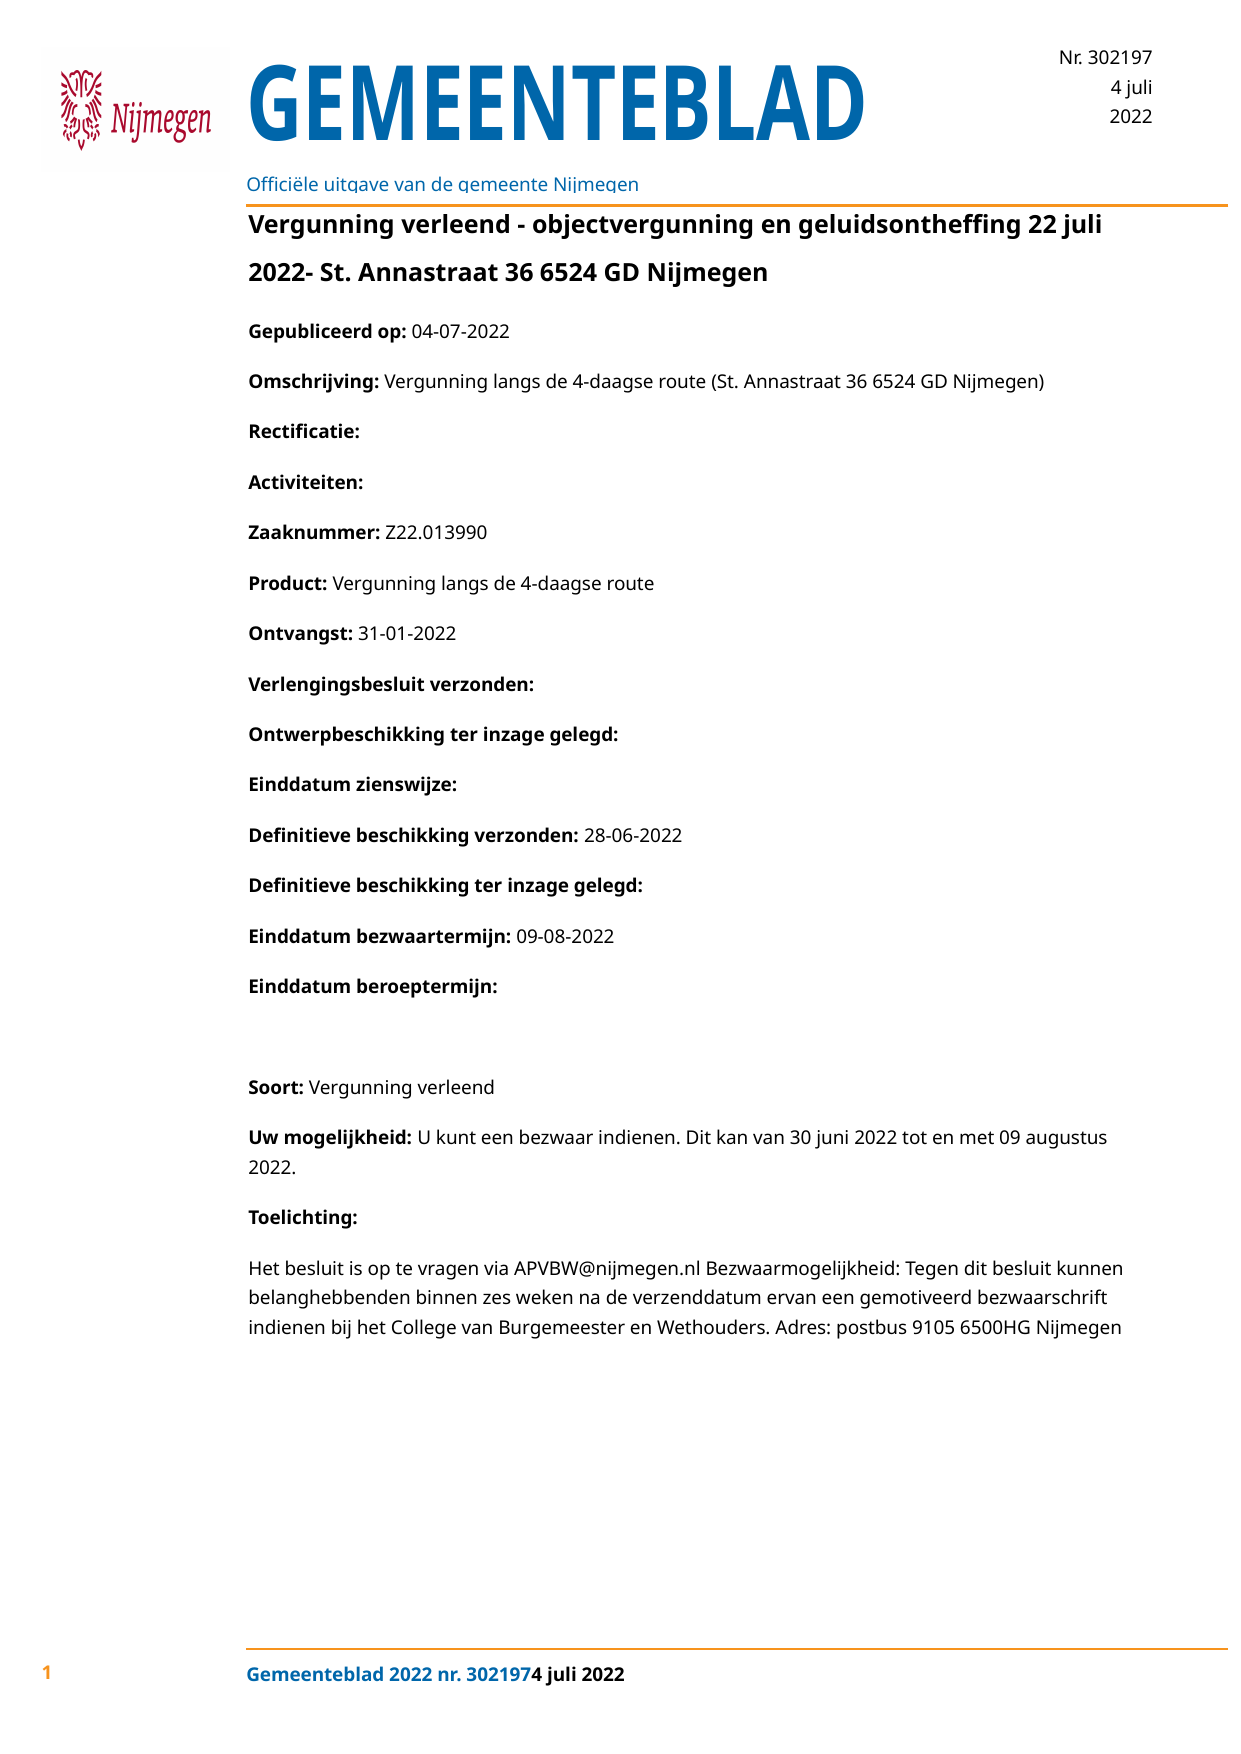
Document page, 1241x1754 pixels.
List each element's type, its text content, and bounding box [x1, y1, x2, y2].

text Verlengingsbesluit verzonden: [248, 671, 1152, 697]
text Ontvangst: 31-01-2022 [248, 620, 1152, 646]
text Einddatum bezwaartermijn: 09-08-2022 [248, 923, 1152, 949]
text Vergunning verleend - objectvergunning en geluidsontheffing 22 juli 2022- St. Annastraat 36 6524 GD Nijmegen [248, 207, 1152, 288]
text Ontwerpbeschikking ter inzage gelegd: [248, 721, 1152, 747]
text Toelichting: [248, 1204, 1152, 1230]
text Zaaknummer: Z22.013990 [248, 519, 1152, 545]
text Einddatum beroeptermijn: [248, 973, 1152, 999]
text Gepubliceerd op: 04-07-2022 [248, 318, 1152, 344]
text Het besluit is op te vragen via APVBW@nijmegen.nl Bezwaarmogelijkheid: Tegen dit besluit kunnen belanghebbenden binnen zes weken na de verzenddatum ervan een gemotiveerd bezwaarschrift indienen bij het College van Burgemeester en Wethouders. Adres: postbus 9105 6500HG Nijmegen [248, 1255, 1152, 1340]
text Soort: Vergunning verleend [248, 1074, 1152, 1100]
picture [41, 47, 231, 172]
text Activiteiten: [248, 469, 1152, 495]
text Definitieve beschikking ter inzage gelegd: [248, 872, 1152, 898]
text Omschrijving: Vergunning langs de 4-daagse route (St. Annastraat 36 6524 GD Nijmegen) [248, 368, 1152, 394]
text Product: Vergunning langs de 4-daagse route [248, 570, 1152, 596]
text Rectificatie: [248, 419, 1152, 444]
text Uw mogelijkheid: U kunt een bezwaar indienen. Dit kan van 30 juni 2022 tot en met 09 augustus 2022. [248, 1124, 1152, 1180]
text Einddatum zienswijze: [248, 772, 1152, 797]
text Definitieve beschikking verzonden: 28-06-2022 [248, 822, 1152, 848]
